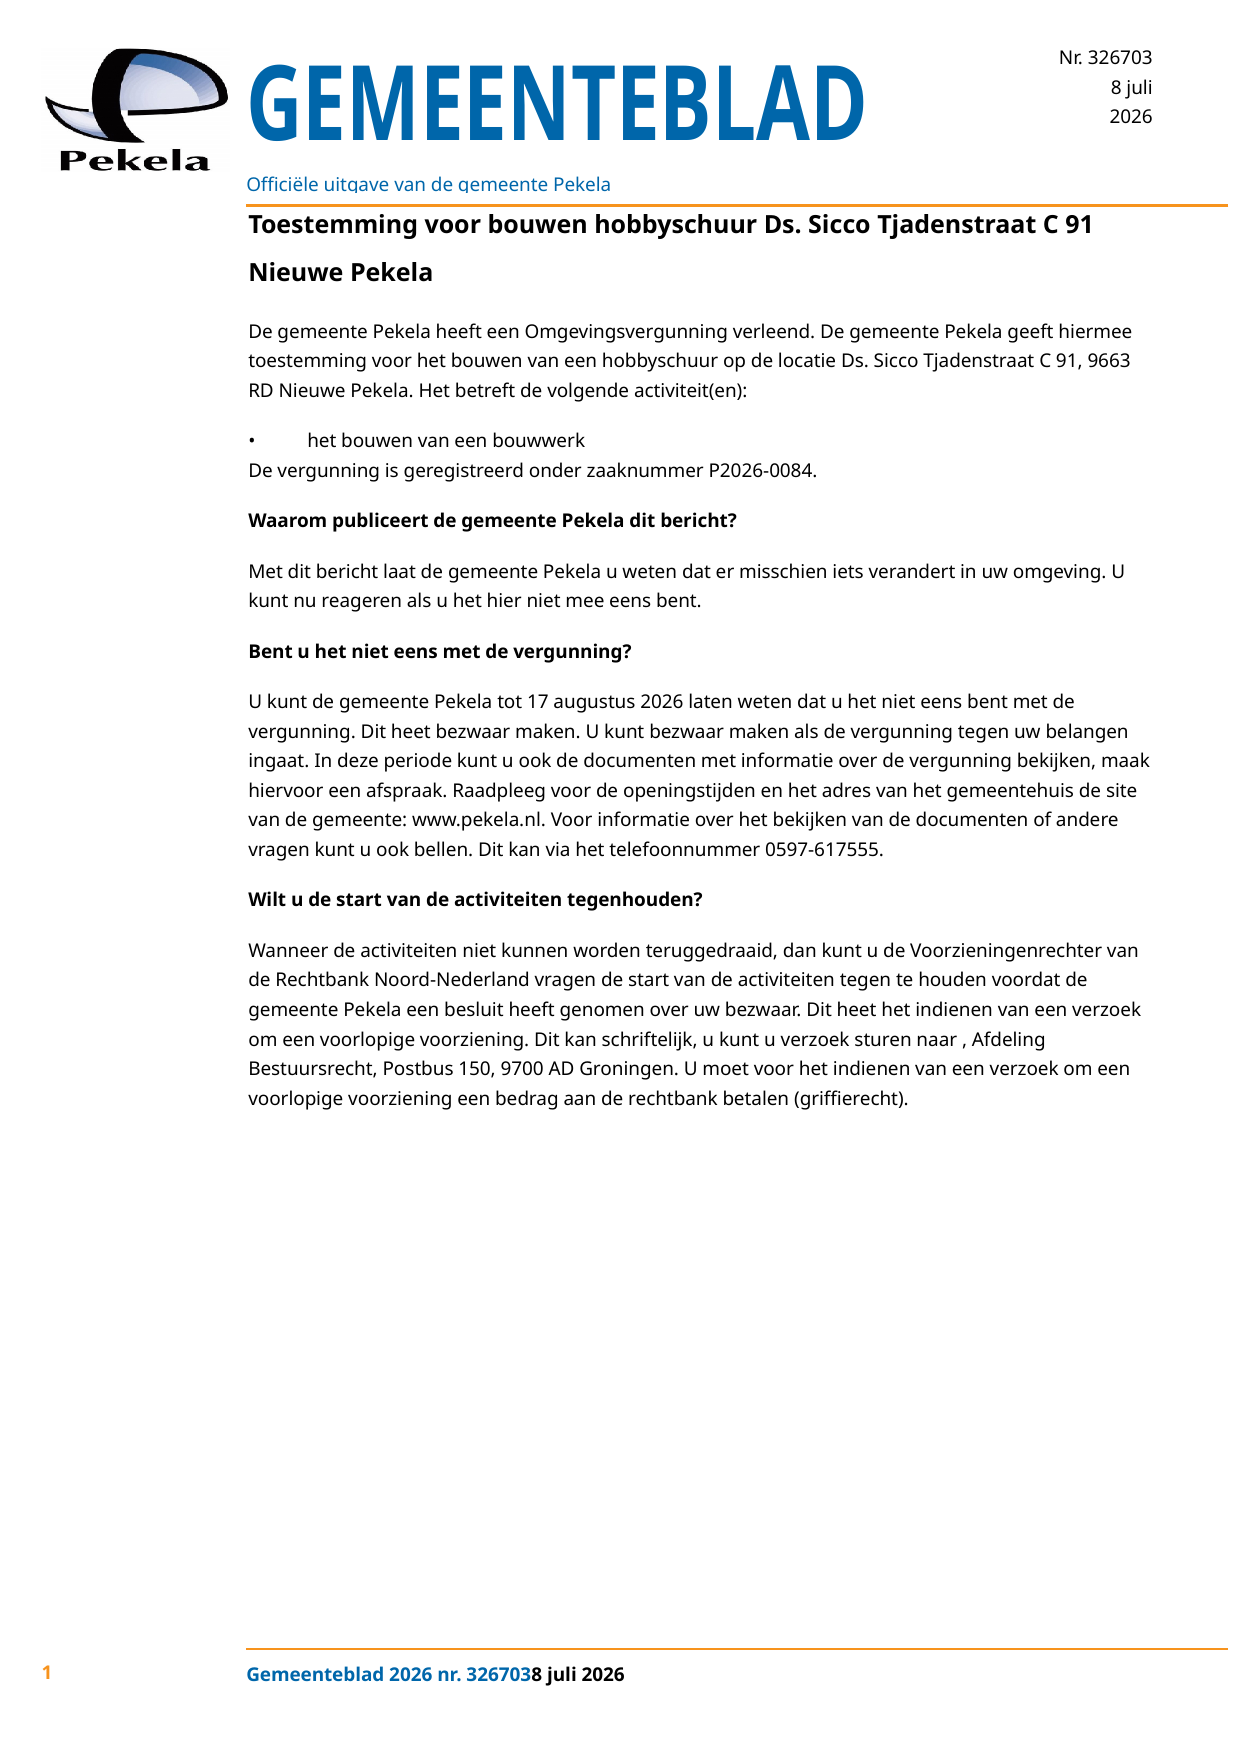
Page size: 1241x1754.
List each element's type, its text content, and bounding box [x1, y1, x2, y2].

text Bent u het niet eens met de vergunning? [248, 638, 1152, 664]
text Waarom publiceert de gemeente Pekela dit bericht? [248, 507, 1152, 533]
text Wanneer de activiteiten niet kunnen worden teruggedraaid, dan kunt u de Voorzieningenrechter van de Rechtbank Noord-Nederland vragen de start van de activiteiten tegen te houden voordat de gemeente Pekela een besluit heeft genomen over uw bezwaar. Dit heet het indienen van een verzoek om een voorlopige voorziening. Dit kan schriftelijk, u kunt u verzoek sturen naar , Afdeling Bestuursrecht, Postbus 150, 9700 AD Groningen. U moet voor het indienen van een verzoek om een voorlopige voorziening een bedrag aan de rechtbank betalen (griffierecht). [248, 937, 1152, 1111]
picture [41, 47, 231, 172]
list het bouwen van een bouwwerk [248, 427, 1152, 453]
text U kunt de gemeente Pekela tot 17 augustus 2026 laten weten dat u het niet eens bent met de vergunning. Dit heet bezwaar maken. U kunt bezwaar maken als de vergunning tegen uw belangen ingaat. In deze periode kunt u ook de documenten met informatie over de vergunning bekijken, maak hiervoor een afspraak. Raadpleeg voor de openingstijden en het adres van het gemeentehuis de site van de gemeente: www.pekela.nl. Voor informatie over het bekijken van de documenten of andere vragen kunt u ook bellen. Dit kan via het telefoonnummer 0597-617555. [248, 688, 1152, 862]
text De gemeente Pekela heeft een Omgevingsvergunning verleend. De gemeente Pekela geeft hiermee toestemming voor het bouwen van een hobbyschuur op de locatie Ds. Sicco Tjadenstraat C 91, 9663 RD Nieuwe Pekela. Het betreft de volgende activiteit(en): [248, 318, 1152, 403]
text Wilt u de start van de activiteiten tegenhouden? [248, 887, 1152, 912]
text De vergunning is geregistreerd onder zaaknummer P2026-0084. [248, 457, 1152, 483]
text Met dit bericht laat de gemeente Pekela u weten dat er misschien iets verandert in uw omgeving. U kunt nu reageren als u het hier niet mee eens bent. [248, 558, 1152, 613]
text Toestemming voor bouwen hobbyschuur Ds. Sicco Tjadenstraat C 91 Nieuwe Pekela [248, 207, 1152, 288]
